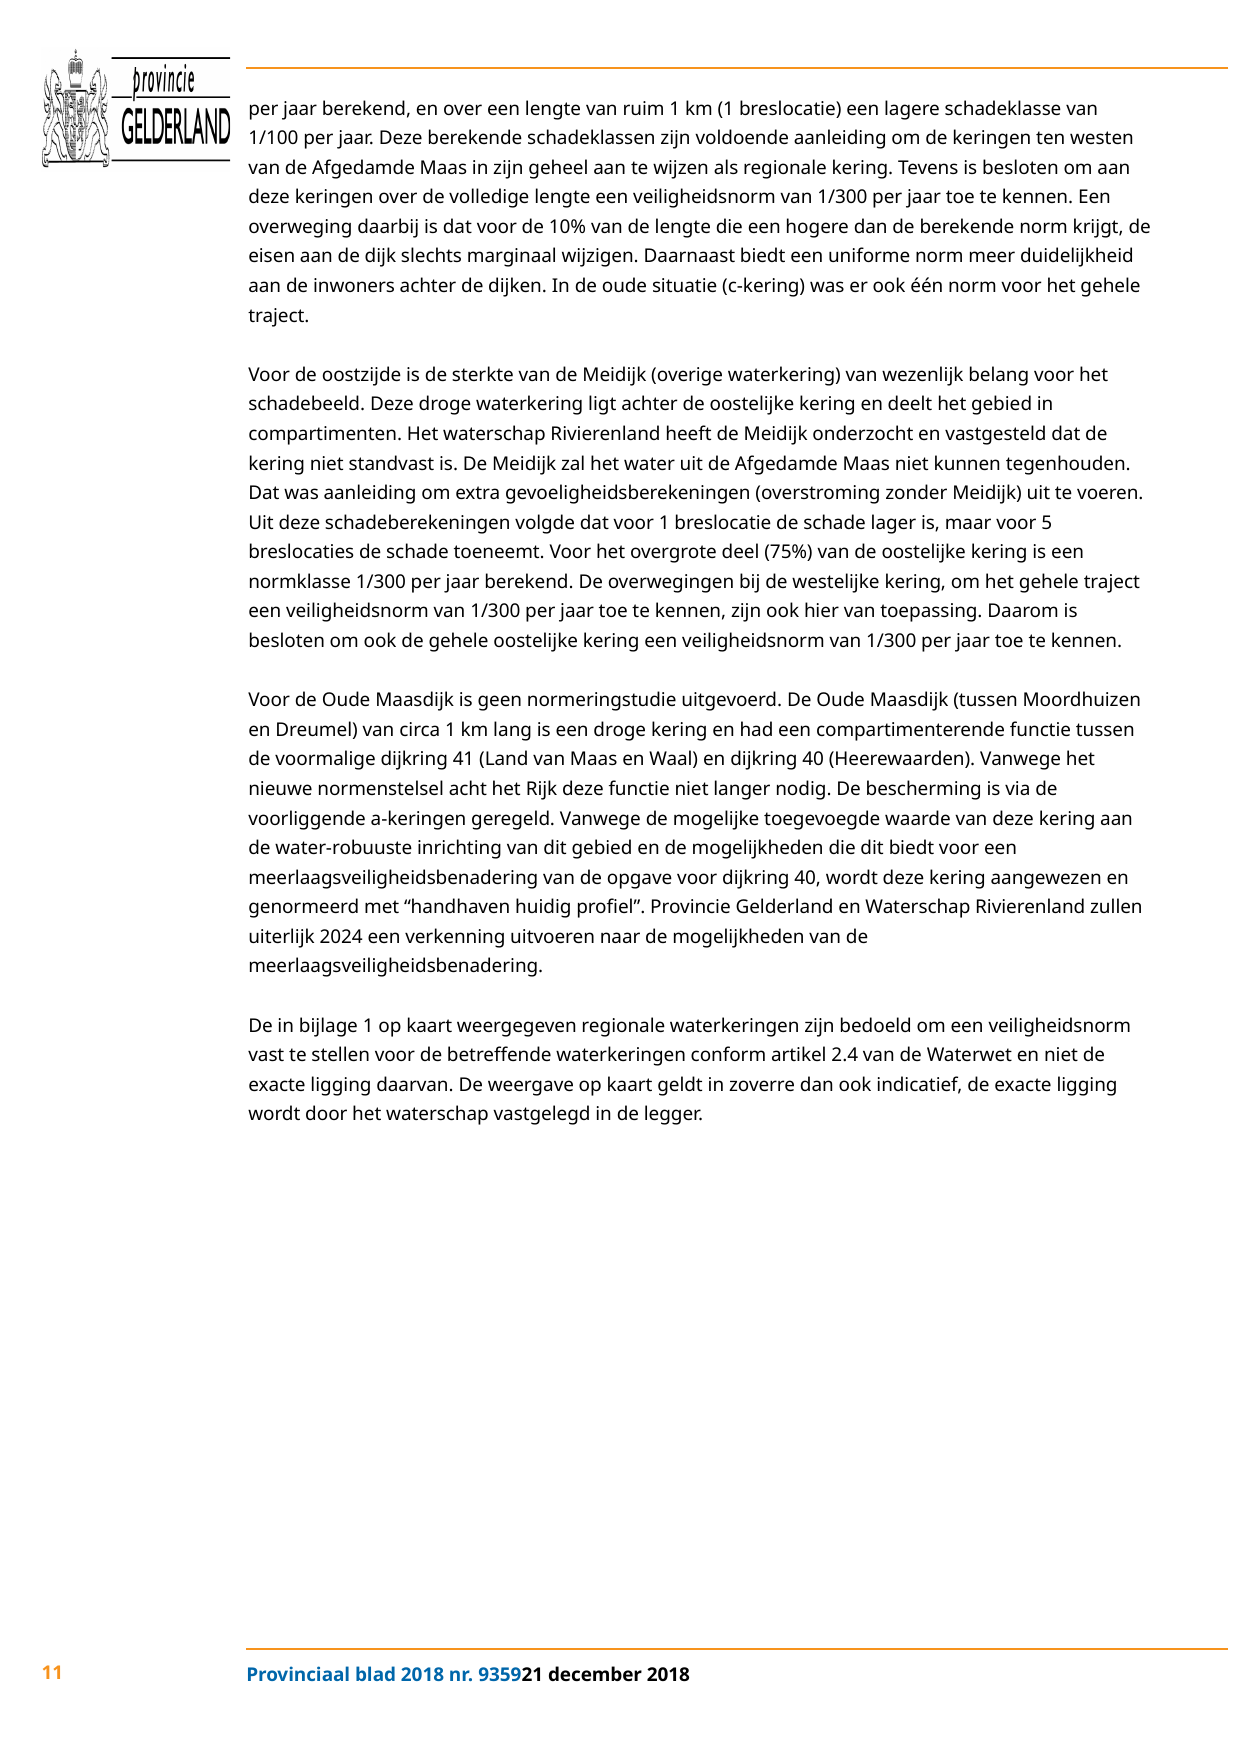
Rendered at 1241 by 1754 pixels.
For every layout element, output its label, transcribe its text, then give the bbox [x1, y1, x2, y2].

picture [41, 47, 231, 172]
text Voor de Oude Maasdijk is geen normeringstudie uitgevoerd. De Oude Maasdijk (tussen Moordhuizen en Dreumel) van circa 1 km lang is een droge kering en had een compartimenterende functie tussen de voormalige dijkring 41 (Land van Maas en Waal) en dijkring 40 (Heerewaarden). Vanwege het nieuwe normenstelsel acht het Rijk deze functie niet langer nodig. De bescherming is via de voorliggende a-keringen geregeld. Vanwege de mogelijke toegevoegde waarde van deze kering aan de water-robuuste inrichting van dit gebied en de mogelijkheden die dit biedt voor een meerlaagsveiligheidsbenadering van de opgave voor dijkring 40, wordt deze kering aangewezen en genormeerd met “handhaven huidig profiel”. Provincie Gelderland en Waterschap Rivierenland zullen uiterlijk 2024 een verkenning uitvoeren naar de mogelijkheden van de meerlaagsveiligheidsbenadering. [248, 686, 1152, 978]
text Voor de oostzijde is de sterkte van de Meidijk (overige waterkering) van wezenlijk belang voor het schadebeeld. Deze droge waterkering ligt achter de oostelijke kering en deelt het gebied in compartimenten. Het waterschap Rivierenland heeft de Meidijk onderzocht en vastgesteld dat de kering niet standvast is. De Meidijk zal het water uit de Afgedamde Maas niet kunnen tegenhouden. Dat was aanleiding om extra gevoeligheidsberekeningen (overstroming zonder Meidijk) uit te voeren. Uit deze schadeberekeningen volgde dat voor 1 breslocatie de schade lager is, maar voor 5 breslocaties de schade toeneemt. Voor het overgrote deel (75%) van de oostelijke kering is een normklasse 1/300 per jaar berekend. De overwegingen bij de westelijke kering, om het gehele traject een veiligheidsnorm van 1/300 per jaar toe te kennen, zijn ook hier van toepassing. Daarom is besloten om ook de gehele oostelijke kering een veiligheidsnorm van 1/300 per jaar toe te kennen. [248, 361, 1152, 653]
text per jaar berekend, en over een lengte van ruim 1 km (1 breslocatie) een lagere schadeklasse van 1/100 per jaar. Deze berekende schadeklassen zijn voldoende aanleiding om de keringen ten westen van de Afgedamde Maas in zijn geheel aan te wijzen als regionale kering. Tevens is besloten om aan deze keringen over de volledige lengte een veiligheidsnorm van 1/300 per jaar toe te kennen. Een overweging daarbij is dat voor de 10% van de lengte die een hogere dan de berekende norm krijgt, de eisen aan de dijk slechts marginaal wijzigen. Daarnaast biedt een uniforme norm meer duidelijkheid aan de inwoners achter de dijken. In de oude situatie (c-kering) was er ook één norm voor het gehele traject. [248, 95, 1152, 328]
text De in bijlage 1 op kaart weergegeven regionale waterkeringen zijn bedoeld om een veiligheidsnorm vast te stellen voor de betreffende waterkeringen conform artikel 2.4 van de Waterwet en niet de exacte ligging daarvan. De weergave op kaart geldt in zoverre dan ook indicatief, de exacte ligging wordt door het waterschap vastgelegd in de legger. [248, 1012, 1152, 1126]
